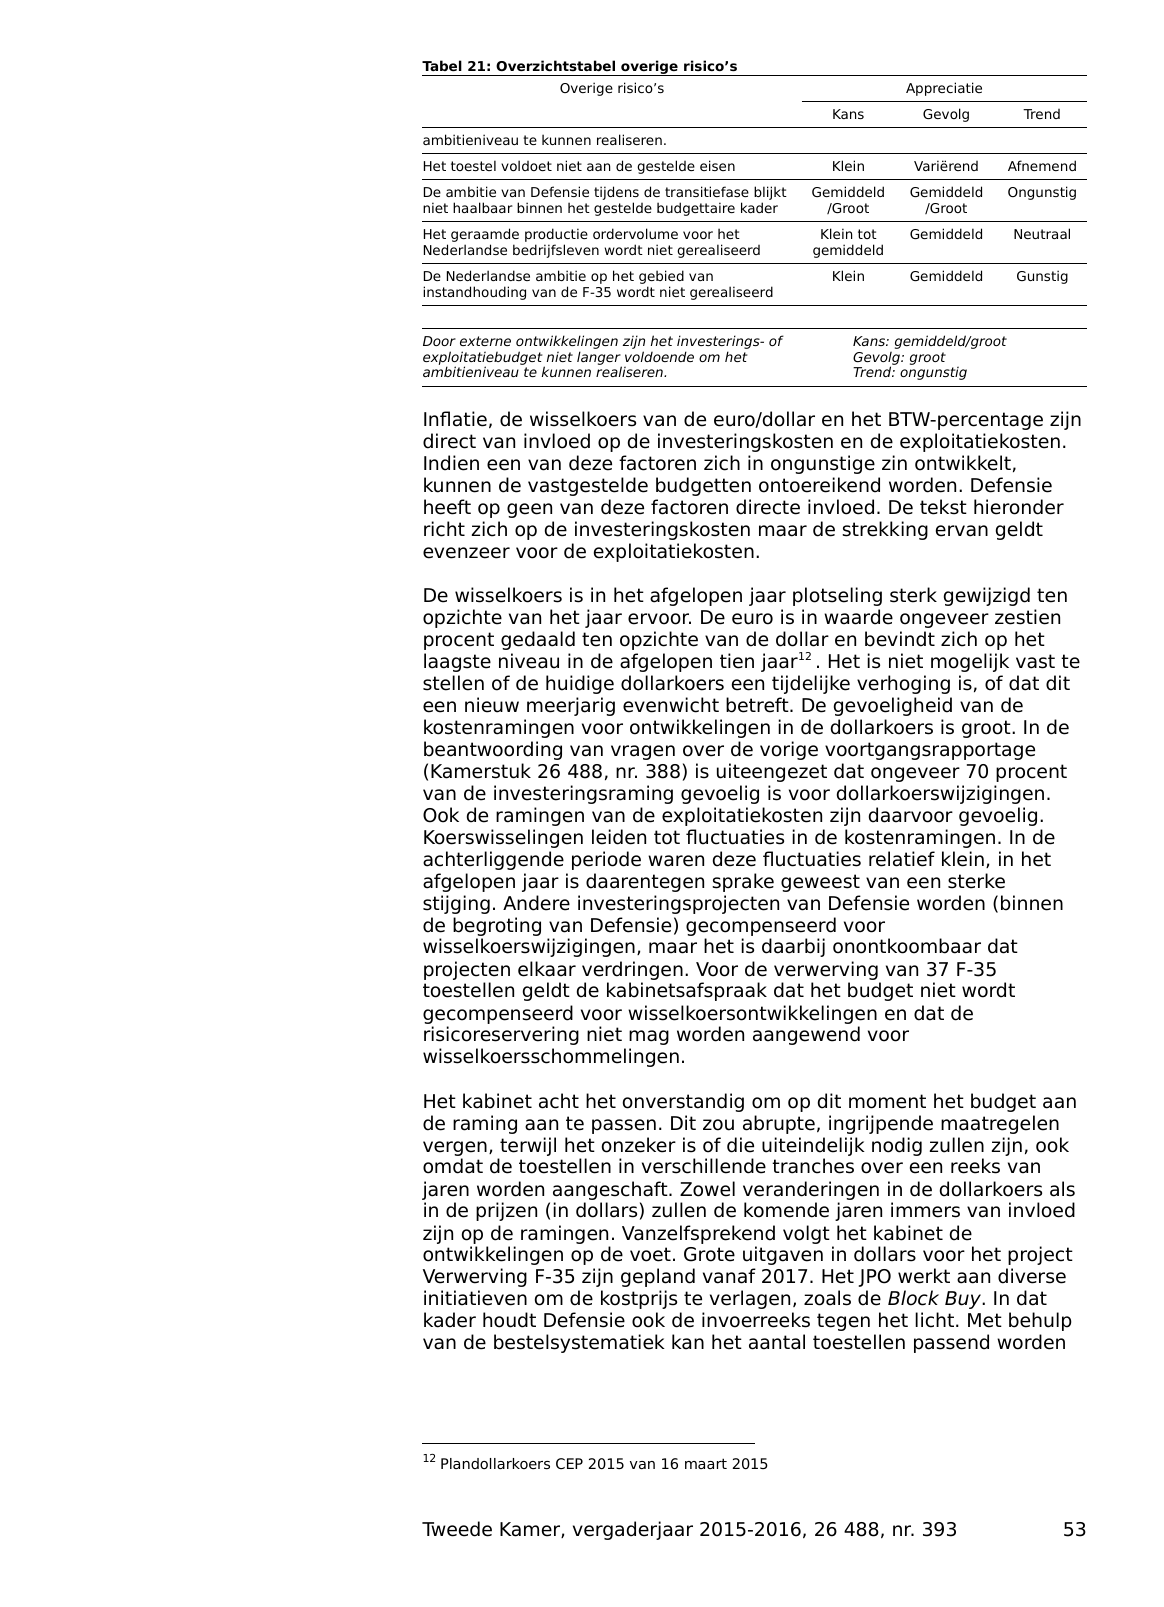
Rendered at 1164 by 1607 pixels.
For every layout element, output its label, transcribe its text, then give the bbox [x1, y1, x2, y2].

table_cell De ambitie van Defensie tijdens de transitiefase blijkt niet haalbaar binnen het gestelde budgettaire kader [422, 180, 802, 221]
text Het kabinet acht het onverstandig om op dit moment het budget aan de raming aan te passen. Dit zou abrupte, ingrijpende maatregelen vergen, terwijl het onzeker is of die uiteindelijk nodig zullen zijn, ook omdat de toestellen in verschillende tranches over een reeks van jaren worden aangeschaft. Zowel veranderingen in de dollarkoers als in de prijzen (in dollars) zullen de komende jaren immers van invloed zijn op de ramingen. Vanzelfsprekend volgt het kabinet de ontwikkelingen op de voet. Grote uitgaven in dollars voor het project Verwerving F-35 zijn gepland vanaf 2017. Het JPO werkt aan diverse initiatieven om de kostprijs te verlagen, zoals de Block Buy. In dat kader houdt Defensie ook de invoerreeks tegen het licht. Met behulp van de bestelsystematiek kan het aantal toestellen passend worden [422, 1091, 1087, 1354]
table_cell Klein tot gemiddeld [802, 222, 895, 263]
table_cell Gemiddeld [895, 264, 998, 305]
table_header Door externe ontwikkelingen zijn het investerings- of exploitatiebudget niet langer voldoende om het ambitieniveau te kunnen realiseren. [422, 329, 847, 386]
table_header Kans: gemiddeld/groot Gevolg: groot Trend: ongunstig [847, 329, 1087, 386]
table_cell Het toestel voldoet niet aan de gestelde eisen [422, 154, 802, 179]
table_cell [998, 128, 1087, 153]
table_cell Trend [998, 102, 1087, 127]
table_cell Kans [802, 102, 895, 127]
table_cell Gunstig [998, 264, 1087, 305]
table_cell Gemiddeld [895, 222, 998, 263]
text De wisselkoers is in het afgelopen jaar plotseling sterk gewijzigd ten opzichte van het jaar ervoor. De euro is in waarde ongeveer zestien procent gedaald ten opzichte van de dollar en bevindt zich op het laagste niveau in de afgelopen tien jaar. Het is niet mogelijk vast te stellen of de huidige dollarkoers een tijdelijke verhoging is, of dat dit een nieuw meerjarig evenwicht betreft. De gevoeligheid van de kostenramingen voor ontwikkelingen in de dollarkoers is groot. In de beantwoording van vragen over de vorige voortgangsrapportage (Kamerstuk 26 488, nr. 388) is uiteengezet dat ongeveer 70 procent van de investeringsraming gevoelig is voor dollarkoerswijzigingen. Ook de ramingen van de exploitatiekosten zijn daarvoor gevoelig. Koerswisselingen leiden tot fluctuaties in de kostenramingen. In de achterliggende periode waren deze fluctuaties relatief klein, in het afgelopen jaar is daarentegen sprake geweest van een sterke stijging. Andere investeringsprojecten van Defensie worden (binnen de begroting van Defensie) gecompenseerd voor wisselkoerswijzigingen, maar het is daarbij onontkoombaar dat projecten elkaar verdringen. Voor de verwerving van 37 F-35 toestellen geldt de kabinetsafspraak dat het budget niet wordt gecompenseerd voor wisselkoersontwikkelingen en dat de risicoreservering niet mag worden aangewend voor wisselkoersschommelingen. [422, 585, 1087, 1068]
table_cell [895, 128, 998, 153]
table_cell De Nederlandse ambitie op het gebied van instandhouding van de F-35 wordt niet gerealiseerd [422, 264, 802, 305]
table_cell Gemiddeld /Groot [895, 180, 998, 221]
table_cell Overige risico’s [422, 76, 802, 127]
table_cell Gevolg [895, 102, 998, 127]
table_cell [802, 128, 895, 153]
text Plandollarkoers CEP 2015 van 16 maart 2015 [422, 1452, 1087, 1474]
table_cell Klein [802, 154, 895, 179]
table_cell Afnemend [998, 154, 1087, 179]
table_cell Het geraamde productie ordervolume voor het Nederlandse bedrijfsleven wordt niet gerealiseerd [422, 222, 802, 263]
table_cell Gemiddeld /Groot [802, 180, 895, 221]
table_cell Variërend [895, 154, 998, 179]
table_cell Appreciatie [802, 76, 1087, 101]
text Inflatie, de wisselkoers van de euro/dollar en het BTW-percentage zijn direct van invloed op de investeringskosten en de exploitatiekosten. Indien een van deze factoren zich in ongunstige zin ontwikkelt, kunnen de vastgestelde budgetten ontoereikend worden. Defensie heeft op geen van deze factoren directe invloed. De tekst hieronder richt zich op de investeringskosten maar de strekking ervan geldt evenzeer voor de exploitatiekosten. [422, 409, 1087, 563]
table_cell Neutraal [998, 222, 1087, 263]
table_cell Ongunstig [998, 180, 1087, 221]
table_cell ambitieniveau te kunnen realiseren. [422, 128, 802, 153]
table_cell Klein [802, 264, 895, 305]
table_header Tabel 21: Overzichtstabel overige risico’s [422, 59, 1087, 75]
